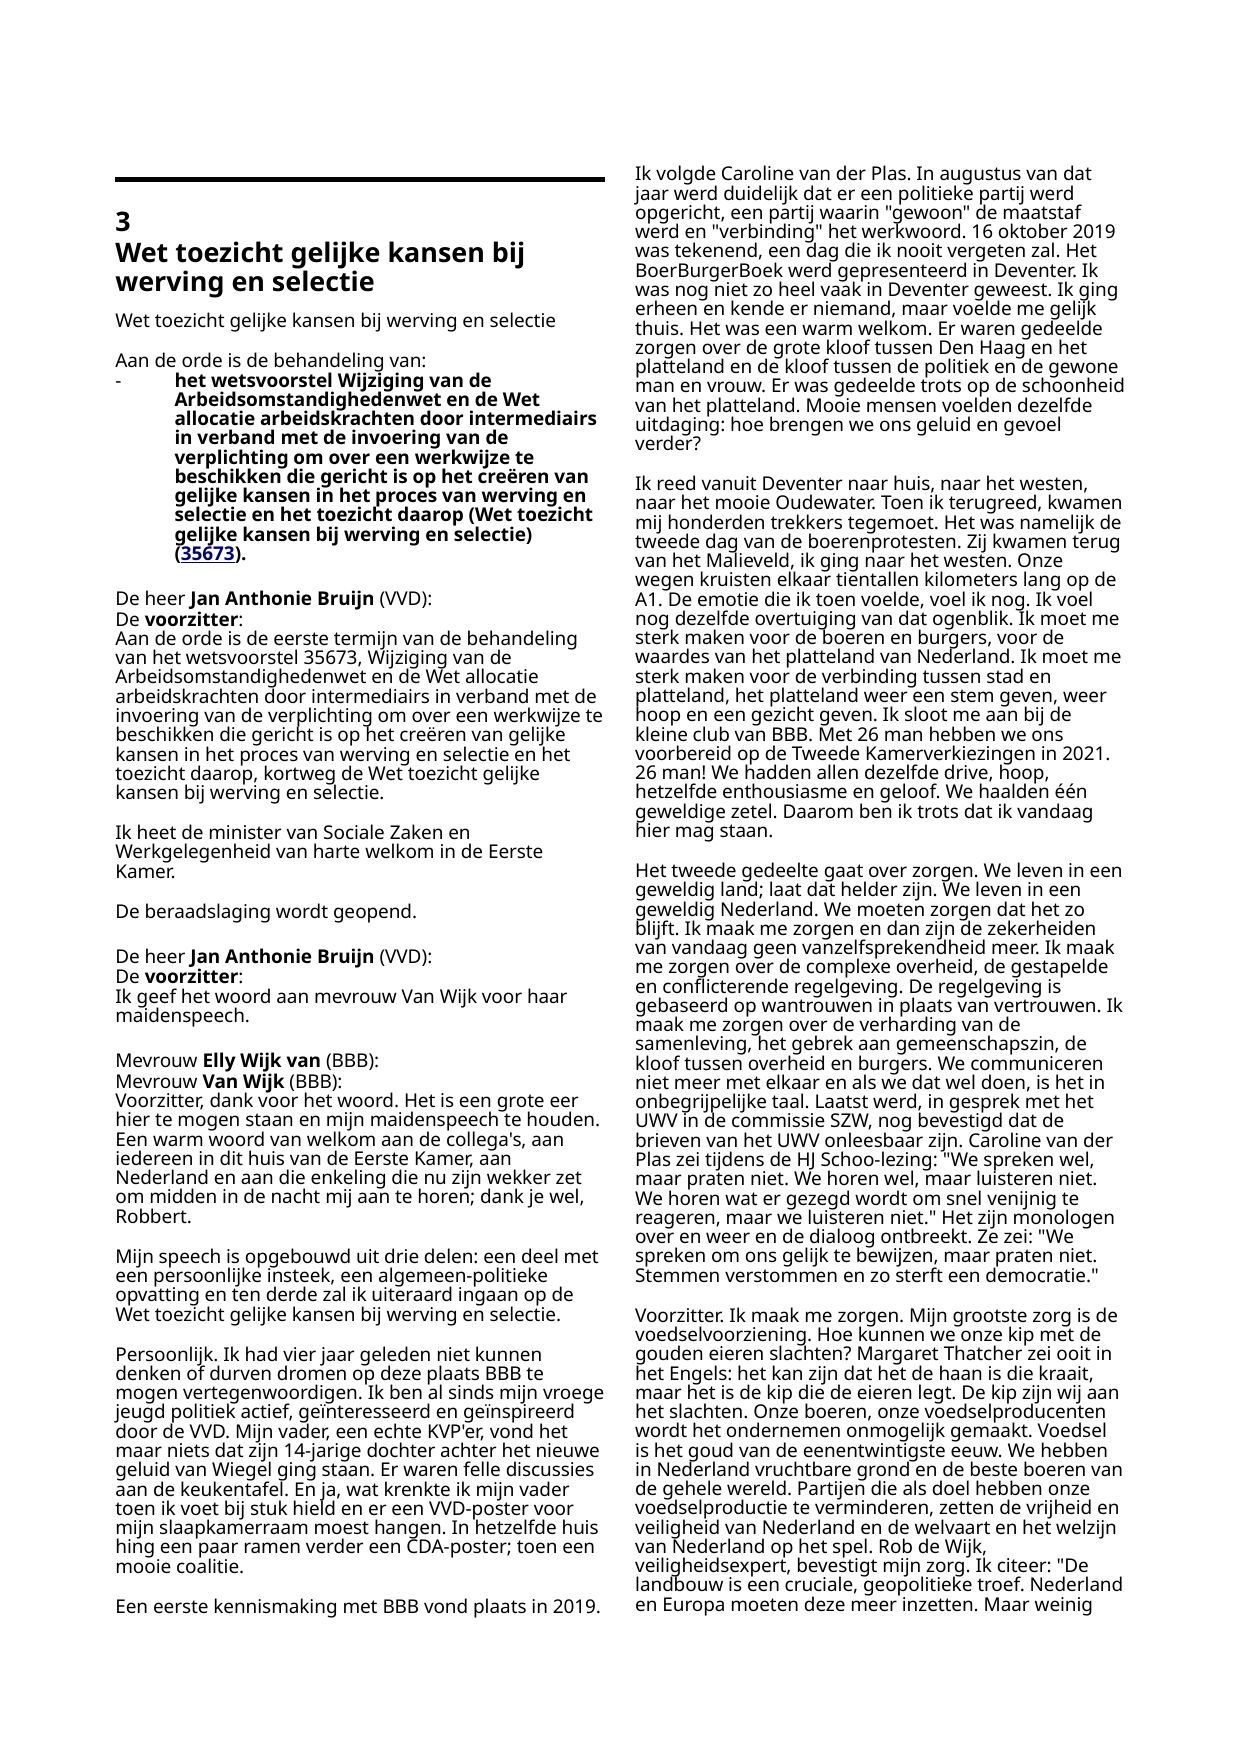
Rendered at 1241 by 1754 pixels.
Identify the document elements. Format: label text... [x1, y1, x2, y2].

text De beraadslaging wordt geopend. [115, 903, 605, 922]
text Aan de orde is de eerste termijn van de behandeling van het wetsvoorstel 35673, Wijziging van de Arbeidsomstandighedenwet en de Wet allocatie arbeidskrachten door intermediairs in verband met de invoering van de verplichting om over een werkwijze te beschikken die gericht is op het creëren van gelijke kansen in het proces van werving en selectie en het toezicht daarop, kortweg de Wet toezicht gelijke kansen bij werving en selectie. [115, 630, 605, 803]
text Ik volgde Caroline van der Plas. In augustus van dat jaar werd duidelijk dat er een politieke partij werd opgericht, een partij waarin "gewoon" de maatstaf werd en "verbinding" het werkwoord. 16 oktober 2019 was tekenend, een dag die ik nooit vergeten zal. Het BoerBurgerBoek werd gepresenteerd in Deventer. Ik was nog niet zo heel vaak in Deventer geweest. Ik ging erheen en kende er niemand, maar voelde me gelijk thuis. Het was een warm welkom. Er waren gedeelde zorgen over de grote kloof tussen Den Haag en het platteland en de kloof tussen de politiek en de gewone man en vrouw. Er was gedeelde trots op de schoonheid van het platteland. Mooie mensen voelden dezelfde uitdaging: hoe brengen we ons geluid en gevoel verder? [635, 165, 1125, 454]
text Voorzitter. Ik maak me zorgen. Mijn grootste zorg is de voedselvoorziening. Hoe kunnen we onze kip met de gouden eieren slachten? Margaret Thatcher zei ooit in het Engels: het kan zijn dat het de haan is die kraait, maar het is de kip die de eieren legt. De kip zijn wij aan het slachten. Onze boeren, onze voedselproducenten wordt het ondernemen onmogelijk gemaakt. Voedsel is het goud van de eenentwintigste eeuw. We hebben in Nederland vruchtbare grond en de beste boeren van de gehele wereld. Partijen die als doel hebben onze voedselproductie te verminderen, zetten de vrijheid en veiligheid van Nederland en de welvaart en het welzijn van Nederland op het spel. Rob de Wijk, veiligheidsexpert, bevestigt mijn zorg. Ik citeer: "De landbouw is een cruciale, geopolitieke troef. Nederland en Europa moeten deze meer inzetten. Maar weinig [635, 1307, 1125, 1615]
text Wet toezicht gelijke kansen bij werving en selectie [115, 312, 605, 332]
text 3 [115, 203, 605, 239]
text Aan de orde is de behandeling van: [115, 352, 605, 372]
text Mevrouw Van Wijk (BBB): [115, 1073, 605, 1092]
text Mevrouw Elly Wijk van (BBB): [115, 1047, 605, 1073]
text Ik reed vanuit Deventer naar huis, naar het westen, naar het mooie Oudewater. Toen ik terugreed, kwamen mij honderden trekkers tegemoet. Het was namelijk de tweede dag van de boerenprotesten. Zij kwamen terug van het Malieveld, ik ging naar het westen. Onze wegen kruisten elkaar tientallen kilometers lang op de A1. De emotie die ik toen voelde, voel ik nog. Ik voel nog dezelfde overtuiging van dat ogenblik. Ik moet me sterk maken voor de boeren en burgers, voor de waardes van het platteland van Nederland. Ik moet me sterk maken voor de verbinding tussen stad en platteland, het platteland weer een stem geven, weer hoop en een gezicht geven. Ik sloot me aan bij de kleine club van BBB. Met 26 man hebben we ons voorbereid op de Tweede Kamerverkiezingen in 2021. 26 man! We hadden allen dezelfde drive, hoop, hetzelfde enthousiasme en geloof. We haalden één geweldige zetel. Daarom ben ik trots dat ik vandaag hier mag staan. [635, 475, 1125, 841]
text Mijn speech is opgebouwd uit drie delen: een deel met een persoonlijke insteek, een algemeen-politieke opvatting en ten derde zal ik uiteraard ingaan op de Wet toezicht gelijke kansen bij werving en selectie. [115, 1248, 605, 1325]
text Een eerste kennismaking met BBB vond plaats in 2019. [115, 1598, 605, 1617]
list het wetsvoorstel Wijziging van de Arbeidsomstandighedenwet en de Wet allocatie arbeidskrachten door intermediairs in verband met de invoering van de verplichting om over een werkwijze te beschikken die gericht is op het creëren van gelijke kansen in het proces van werving en selectie en het toezicht daarop (Wet toezicht gelijke kansen bij werving en selectie) (35673). [115, 372, 605, 564]
text Ik heet de minister van Sociale Zaken en Werkgelegenheid van harte welkom in de Eerste Kamer. [115, 824, 605, 882]
text De heer Jan Anthonie Bruijn (VVD): [115, 585, 605, 611]
text Voorzitter, dank voor het woord. Het is een grote eer hier te mogen staan en mijn maidenspeech te houden. Een warm woord van welkom aan de collega's, aan iedereen in dit huis van de Eerste Kamer, aan Nederland en aan die enkeling die nu zijn wekker zet om midden in de nacht mij aan te horen; dank je wel, Robbert. [115, 1092, 605, 1227]
text Wet toezicht gelijke kansen bij werving en selectie [115, 239, 605, 312]
text Het tweede gedeelte gaat over zorgen. We leven in een geweldig land; laat dat helder zijn. We leven in een geweldig Nederland. We moeten zorgen dat het zo blijft. Ik maak me zorgen en dan zijn de zekerheiden van vandaag geen vanzelfsprekendheid meer. Ik maak me zorgen over de complexe overheid, de gestapelde en conflicterende regelgeving. De regelgeving is gebaseerd op wantrouwen in plaats van vertrouwen. Ik maak me zorgen over de verharding van de samenleving, het gebrek aan gemeenschapszin, de kloof tussen overheid en burgers. We communiceren niet meer met elkaar en als we dat wel doen, is het in onbegrijpelijke taal. Laatst werd, in gesprek met het UWV in de commissie SZW, nog bevestigd dat de brieven van het UWV onleesbaar zijn. Caroline van der Plas zei tijdens de HJ Schoo-lezing: "We spreken wel, maar praten niet. We horen wel, maar luisteren niet. We horen wat er gezegd wordt om snel venijnig te reageren, maar we luisteren niet." Het zijn monologen over en weer en de dialoog ontbreekt. Ze zei: "We spreken om ons gelijk te bewijzen, maar praten niet. Stemmen verstommen en zo sterft een democratie." [635, 862, 1125, 1286]
text De heer Jan Anthonie Bruijn (VVD): [115, 943, 605, 968]
text De voorzitter: [115, 611, 605, 630]
text Ik geef het woord aan mevrouw Van Wijk voor haar maidenspeech. [115, 988, 605, 1026]
text De voorzitter: [115, 968, 605, 988]
text Persoonlijk. Ik had vier jaar geleden niet kunnen denken of durven dromen op deze plaats BBB te mogen vertegenwoordigen. Ik ben al sinds mijn vroege jeugd politiek actief, geïnteresseerd en geïnspireerd door de VVD. Mijn vader, een echte KVP'er, vond het maar niets dat zijn 14-jarige dochter achter het nieuwe geluid van Wiegel ging staan. Er waren felle discussies aan de keukentafel. En ja, wat krenkte ik mijn vader toen ik voet bij stuk hield en er een VVD-poster voor mijn slaapkamerraam moest hangen. In hetzelfde huis hing een paar ramen verder een CDA-poster; toen een mooie coalitie. [115, 1346, 605, 1577]
